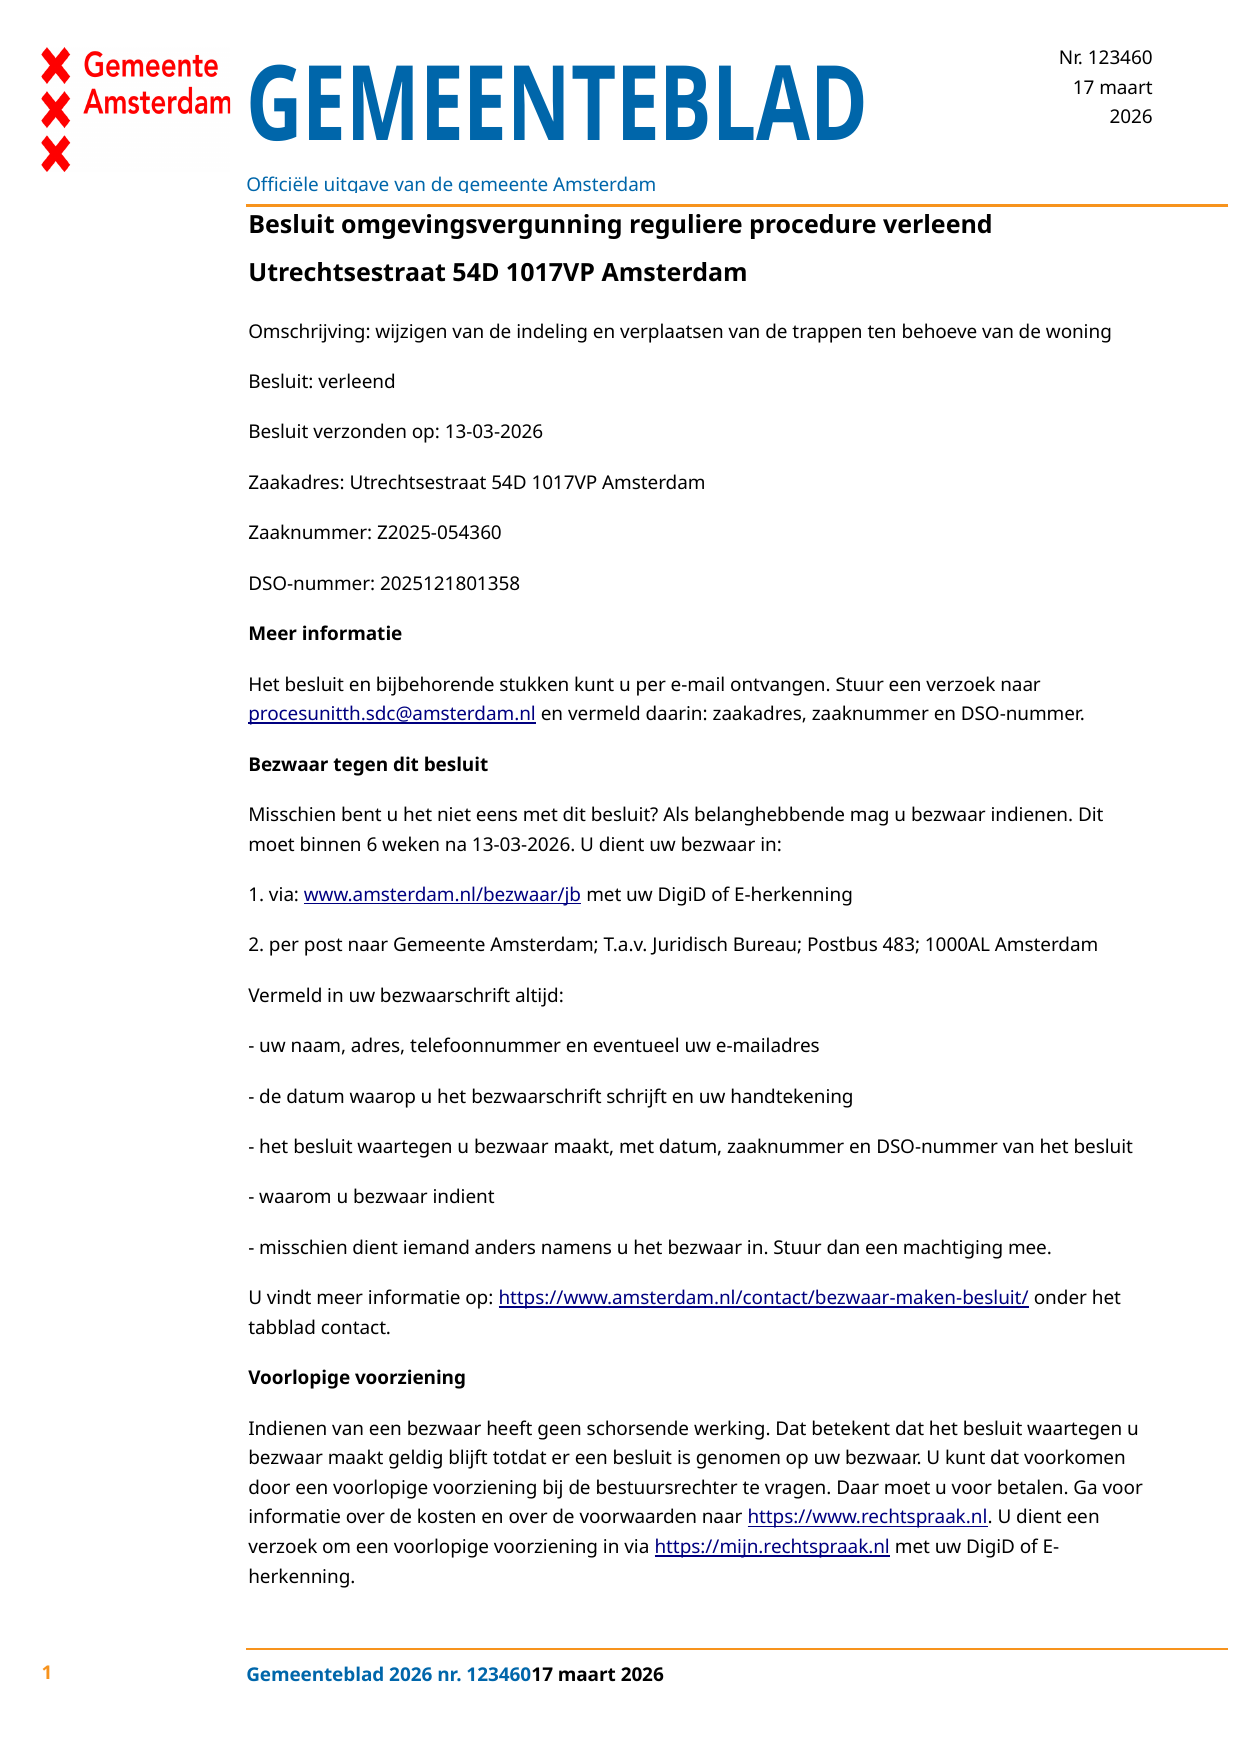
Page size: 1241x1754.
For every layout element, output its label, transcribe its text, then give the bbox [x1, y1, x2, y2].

text Besluit omgevingsvergunning reguliere procedure verleend Utrechtsestraat 54D 1017VP Amsterdam [248, 207, 1152, 288]
picture [41, 47, 231, 172]
text - uw naam, adres, telefoonnummer en eventueel uw e-mailadres [248, 1032, 1152, 1058]
text Voorlopige voorziening [248, 1364, 1152, 1390]
text 1. via: www.amsterdam.nl/bezwaar/jb met uw DigiD of E-herkenning [248, 881, 1152, 907]
text Zaakadres: Utrechtsestraat 54D 1017VP Amsterdam [248, 469, 1152, 495]
text Vermeld in uw bezwaarschrift altijd: [248, 982, 1152, 1008]
text Het besluit en bijbehorende stukken kunt u per e-mail ontvangen. Stuur een verzoek naar procesunitth.sdc@amsterdam.nl en vermeld daarin: zaakadres, zaaknummer en DSO-nummer. [248, 671, 1152, 726]
text Omschrijving: wijzigen van de indeling en verplaatsen van de trappen ten behoeve van de woning [248, 318, 1152, 344]
text Misschien bent u het niet eens met dit besluit? Als belanghebbende mag u bezwaar indienen. Dit moet binnen 6 weken na 13-03-2026. U dient uw bezwaar in: [248, 801, 1152, 857]
text - misschien dient iemand anders namens u het bezwaar in. Stuur dan een machtiging mee. [248, 1234, 1152, 1260]
text Zaaknummer: Z2025-054360 [248, 519, 1152, 545]
text - het besluit waartegen u bezwaar maakt, met datum, zaaknummer en DSO-nummer van het besluit [248, 1133, 1152, 1159]
text Indienen van een bezwaar heeft geen schorsende werking. Dat betekent dat het besluit waartegen u bezwaar maakt geldig blijft totdat er een besluit is genomen op uw bezwaar. U kunt dat voorkomen door een voorlopige voorziening bij de bestuursrechter te vragen. Daar moet u voor betalen. Ga voor informatie over de kosten en over de voorwaarden naar https://www.rechtspraak.nl. U dient een verzoek om een voorlopige voorziening in via https://mijn.rechtspraak.nl met uw DigiD of E-herkenning. [248, 1415, 1152, 1589]
text Meer informatie [248, 620, 1152, 646]
text - waarom u bezwaar indient [248, 1184, 1152, 1209]
text Besluit: verleend [248, 368, 1152, 394]
text Besluit verzonden op: 13-03-2026 [248, 419, 1152, 444]
text Bezwaar tegen dit besluit [248, 751, 1152, 777]
text 2. per post naar Gemeente Amsterdam; T.a.v. Juridisch Bureau; Postbus 483; 1000AL Amsterdam [248, 932, 1152, 957]
text U vindt meer informatie op: https://www.amsterdam.nl/contact/bezwaar-maken-besluit/ onder het tabblad contact. [248, 1284, 1152, 1340]
text DSO-nummer: 2025121801358 [248, 570, 1152, 596]
text - de datum waarop u het bezwaarschrift schrijft en uw handtekening [248, 1083, 1152, 1109]
